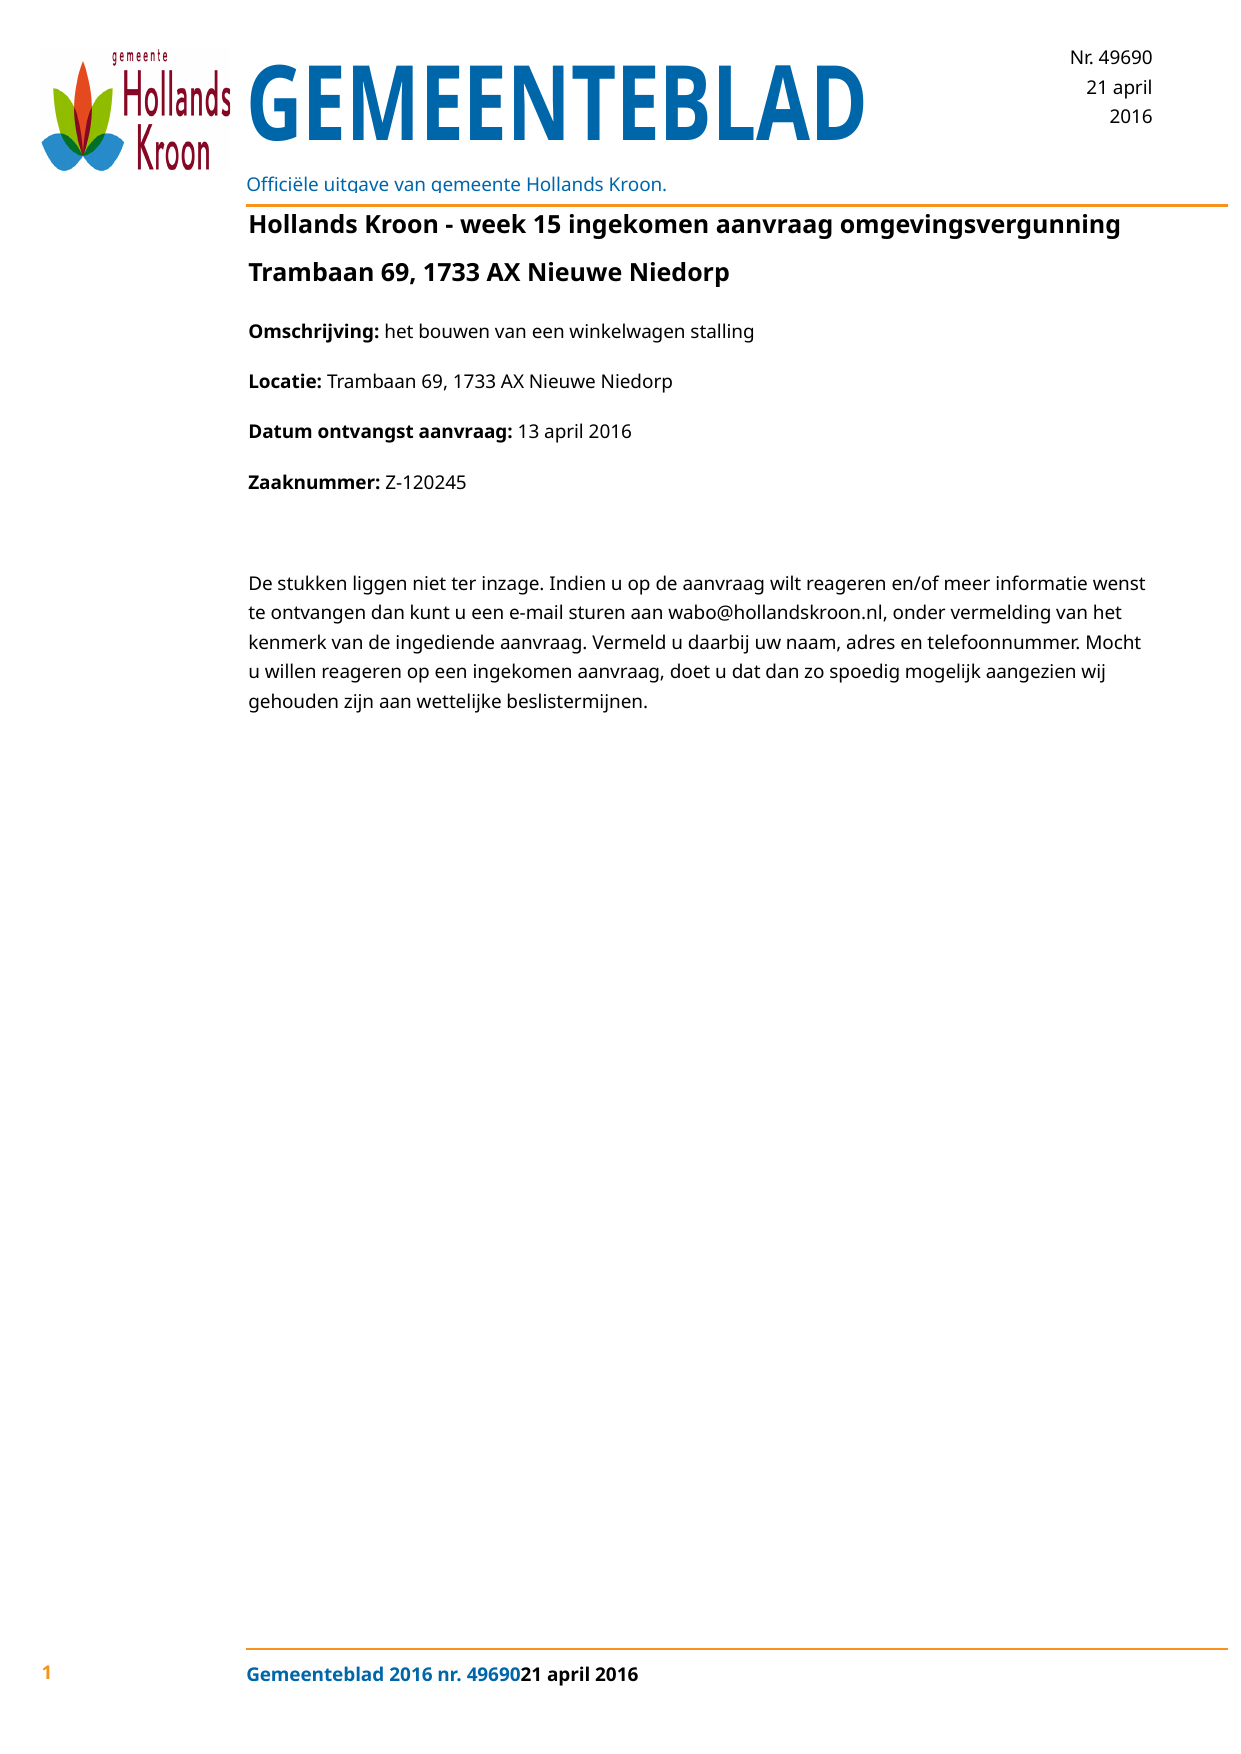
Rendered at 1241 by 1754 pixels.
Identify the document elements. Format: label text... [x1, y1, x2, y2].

text Hollands Kroon - week 15 ingekomen aanvraag omgevingsvergunning Trambaan 69, 1733 AX Nieuwe Niedorp [248, 207, 1152, 288]
text Locatie: Trambaan 69, 1733 AX Nieuwe Niedorp [248, 368, 1152, 394]
text Omschrijving: het bouwen van een winkelwagen stalling [248, 318, 1152, 344]
picture [41, 47, 231, 172]
text Zaaknummer: Z-120245 [248, 469, 1152, 495]
text Datum ontvangst aanvraag: 13 april 2016 [248, 419, 1152, 444]
text De stukken liggen niet ter inzage. Indien u op de aanvraag wilt reageren en/of meer informatie wenst te ontvangen dan kunt u een e-mail sturen aan wabo@hollandskroon.nl, onder vermelding van het kenmerk van de ingediende aanvraag. Vermeld u daarbij uw naam, adres en telefoonnummer. Mocht u willen reageren op een ingekomen aanvraag, doet u dat dan zo spoedig mogelijk aangezien wij gehouden zijn aan wettelijke beslistermijnen. [248, 570, 1152, 714]
